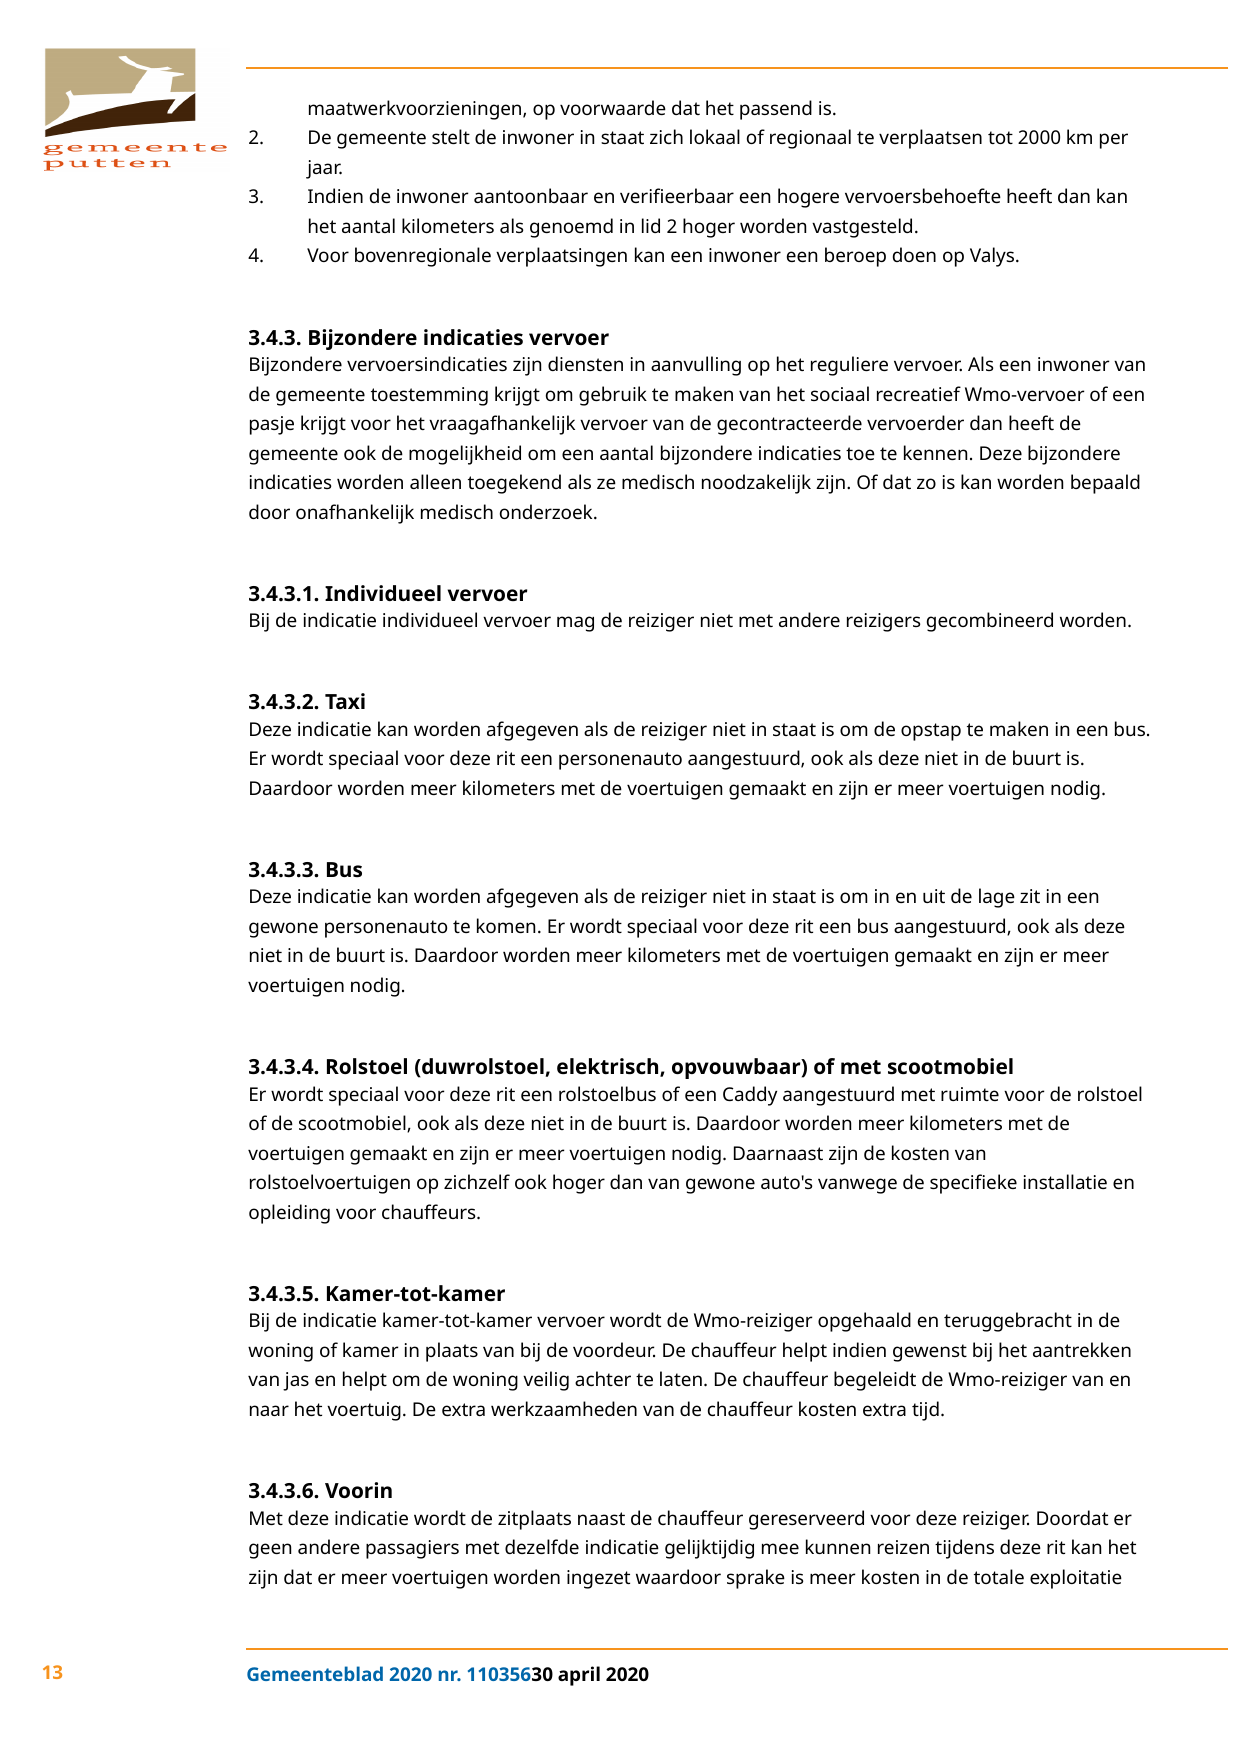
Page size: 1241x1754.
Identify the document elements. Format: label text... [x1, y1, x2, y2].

list Voor bovenregionale verplaatsingen kan een inwoner een beroep doen op Valys. [248, 243, 1152, 268]
text 3.4.3. Bijzondere indicaties vervoer [248, 323, 1152, 351]
text 3.4.3.3. Bus [248, 855, 1152, 883]
text Bij de indicatie kamer-tot-kamer vervoer wordt de Wmo-reiziger opgehaald en teruggebracht in de woning of kamer in plaats van bij de voordeur. De chauffeur helpt indien gewenst bij het aantrekken van jas en helpt om de woning veilig achter te laten. De chauffeur begeleidt de Wmo-reiziger van en naar het voertuig. De extra werkzaamheden van de chauffeur kosten extra tijd. [248, 1307, 1152, 1422]
text Er wordt speciaal voor deze rit een rolstoelbus of een Caddy aangestuurd met ruimte voor de rolstoel of de scootmobiel, ook als deze niet in de buurt is. Daardoor worden meer kilometers met de voertuigen gemaakt en zijn er meer voertuigen nodig. Daarnaast zijn de kosten van rolstoelvoertuigen op zichzelf ook hoger dan van gewone auto's vanwege de specifieke installatie en opleiding voor chauffeurs. [248, 1081, 1152, 1225]
text Deze indicatie kan worden afgegeven als de reiziger niet in staat is om de opstap te maken in een bus. Er wordt speciaal voor deze rit een personenauto aangestuurd, ook als deze niet in de buurt is. Daardoor worden meer kilometers met de voertuigen gemaakt en zijn er meer voertuigen nodig. [248, 716, 1152, 801]
text Bijzondere vervoersindicaties zijn diensten in aanvulling op het reguliere vervoer. Als een inwoner van de gemeente toestemming krijgt om gebruik te maken van het sociaal recreatief Wmo-vervoer of een pasje krijgt voor het vraagafhankelijk vervoer van de gecontracteerde vervoerder dan heeft de gemeente ook de mogelijkheid om een aantal bijzondere indicaties toe te kennen. Deze bijzondere indicaties worden alleen toegekend als ze medisch noodzakelijk zijn. Of dat zo is kan worden bepaald door onafhankelijk medisch onderzoek. [248, 351, 1152, 525]
picture [41, 47, 231, 172]
text 3.4.3.5. Kamer-tot-kamer [248, 1279, 1152, 1307]
text 3.4.3.1. Individueel vervoer [248, 579, 1152, 607]
text Met deze indicatie wordt de zitplaats naast de chauffeur gereserveerd voor deze reiziger. Doordat er geen andere passagiers met dezelfde indicatie gelijktijdig mee kunnen reizen tijdens deze rit kan het zijn dat er meer voertuigen worden ingezet waardoor sprake is meer kosten in de totale exploitatie [248, 1505, 1152, 1589]
text 3.4.3.6. Voorin [248, 1476, 1152, 1505]
list De gemeente stelt de inwoner in staat zich lokaal of regionaal te verplaatsen tot 2000 km per jaar. [248, 124, 1152, 180]
text 3.4.3.2. Taxi [248, 687, 1152, 716]
text 3.4.3.4. Rolstoel (duwrolstoel, elektrisch, opvouwbaar) of met scootmobiel [248, 1052, 1152, 1081]
text Bij de indicatie individueel vervoer mag de reiziger niet met andere reizigers gecombineerd worden. [248, 607, 1152, 633]
text Deze indicatie kan worden afgegeven als de reiziger niet in staat is om in en uit de lage zit in een gewone personenauto te komen. Er wordt speciaal voor deze rit een bus aangestuurd, ook als deze niet in de buurt is. Daardoor worden meer kilometers met de voertuigen gemaakt en zijn er meer voertuigen nodig. [248, 883, 1152, 998]
list Indien de inwoner aantoonbaar en verifieerbaar een hogere vervoersbehoefte heeft dan kan het aantal kilometers als genoemd in lid 2 hoger worden vastgesteld. [248, 183, 1152, 239]
list maatwerkvoorzieningen, op voorwaarde dat het passend is. [248, 95, 1152, 121]
